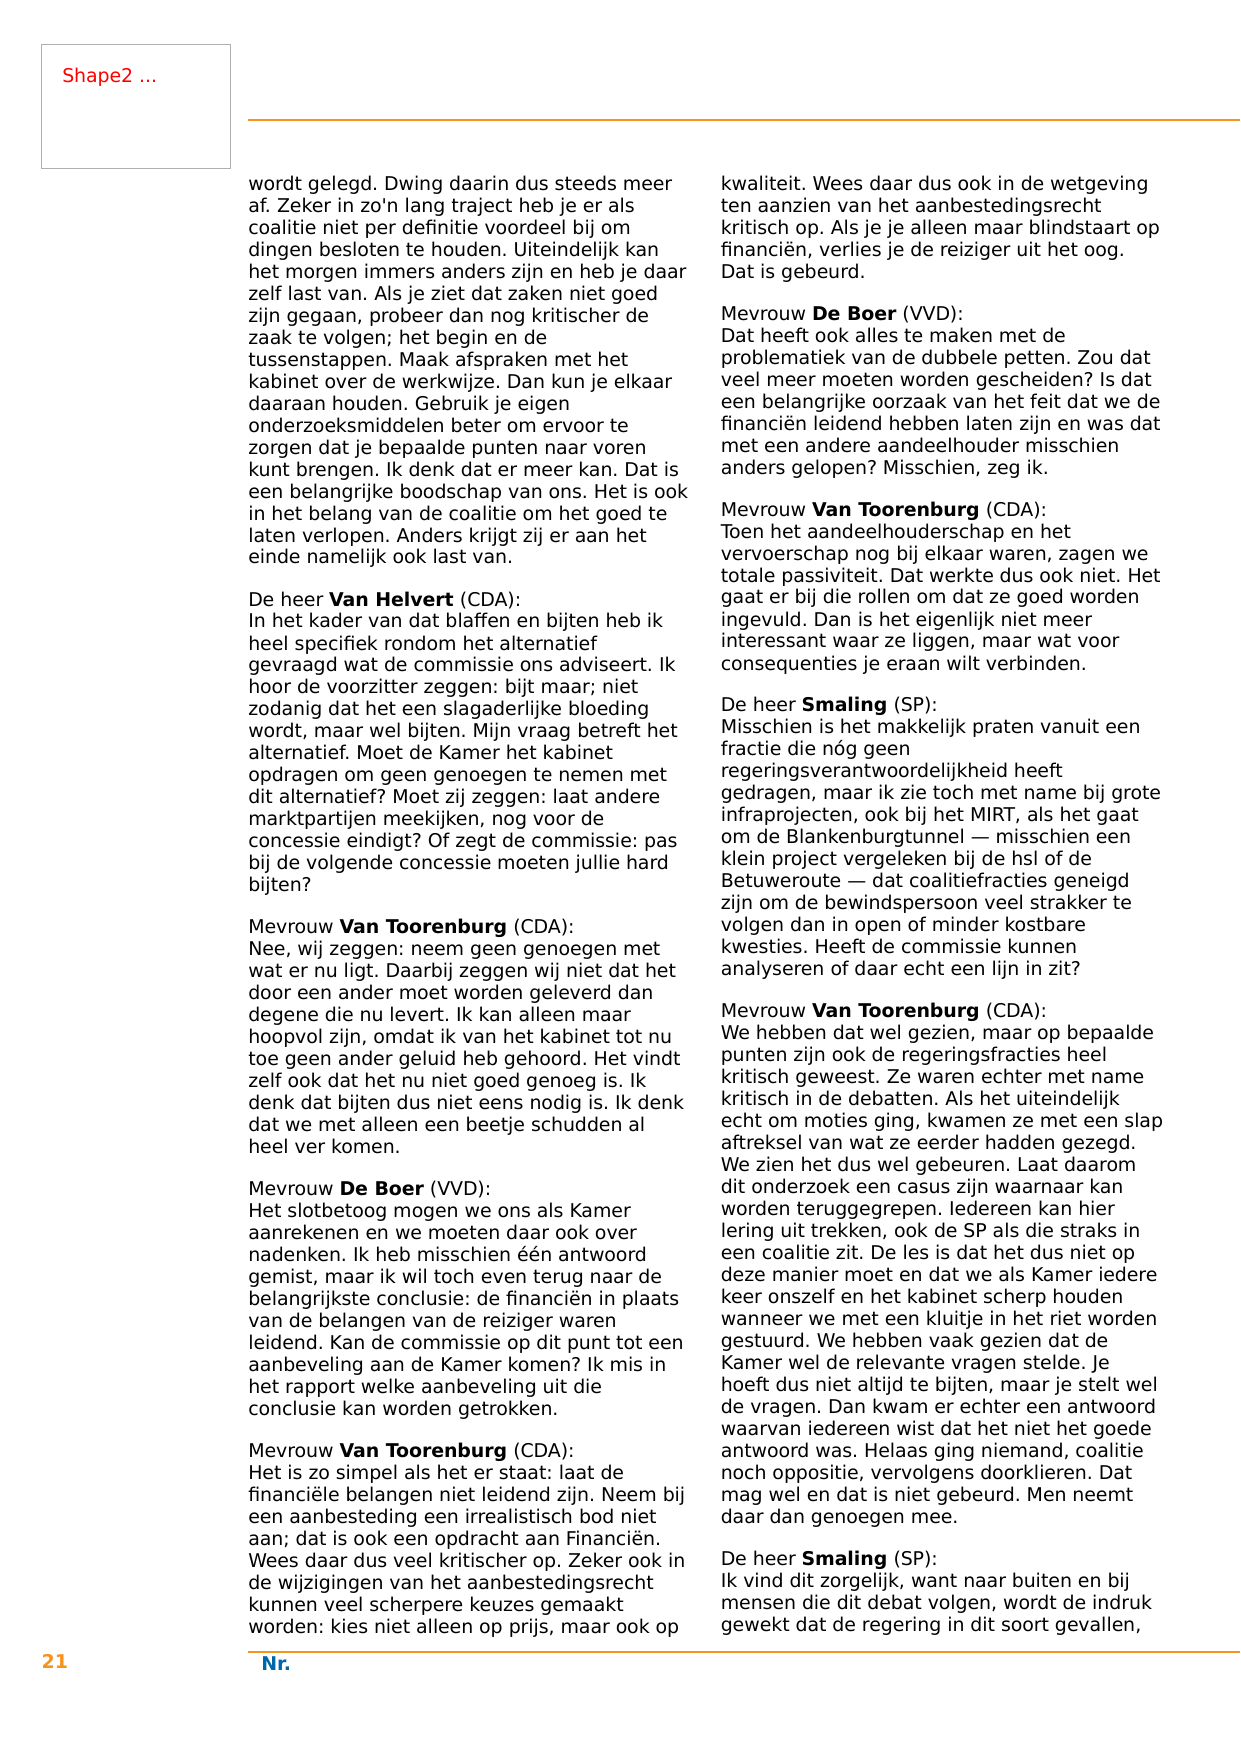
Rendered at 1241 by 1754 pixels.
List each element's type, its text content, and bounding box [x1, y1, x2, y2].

text wordt gelegd. Dwing daarin dus steeds meer af. Zeker in zo'n lang traject heb je er als coalitie niet per definitie voordeel bij om dingen besloten te houden. Uiteindelijk kan het morgen immers anders zijn en heb je daar zelf last van. Als je ziet dat zaken niet goed zijn gegaan, probeer dan nog kritischer de zaak te volgen; het begin en de tussenstappen. Maak afspraken met het kabinet over de werkwijze. Dan kun je elkaar daaraan houden. Gebruik je eigen onderzoeksmiddelen beter om ervoor te zorgen dat je bepaalde punten naar voren kunt brengen. Ik denk dat er meer kan. Dat is een belangrijke boodschap van ons. Het is ook in het belang van de coalitie om het goed te laten verlopen. Anders krijgt zij er aan het einde namelijk ook last van. [248, 173, 691, 568]
text In het kader van dat blaffen en bijten heb ik heel specifiek rondom het alternatief gevraagd wat de commissie ons adviseert. Ik hoor de voorzitter zeggen: bijt maar; niet zodanig dat het een slagaderlijke bloeding wordt, maar wel bijten. Mijn vraag betreft het alternatief. Moet de Kamer het kabinet opdragen om geen genoegen te nemen met dit alternatief? Moet zij zeggen: laat andere marktpartijen meekijken, nog voor de concessie eindigt? Of zegt de commissie: pas bij de volgende concessie moeten jullie hard bijten? [248, 610, 691, 896]
text Ik vind dit zorgelijk, want naar buiten en bij mensen die dit debat volgen, wordt de indruk gewekt dat de regering in dit soort gevallen, [721, 1569, 1163, 1636]
text Het is zo simpel als het er staat: laat de financiële belangen niet leidend zijn. Neem bij een aanbesteding een irrealistisch bod niet aan; dat is ook een opdracht aan Financiën. Wees daar dus veel kritischer op. Zeker ook in de wijzigingen van het aanbestedingsrecht kunnen veel scherpere keuzes gemaakt worden: kies niet alleen op prijs, maar ook op [248, 1462, 691, 1637]
text Het slotbetoog mogen we ons als Kamer aanrekenen en we moeten daar ook over nadenken. Ik heb misschien één antwoord gemist, maar ik wil toch even terug naar de belangrijkste conclusie: de financiën in plaats van de belangen van de reiziger waren leidend. Kan de commissie op dit punt tot een aanbeveling aan de Kamer komen? Ik mis in het rapport welke aanbeveling uit die conclusie kan worden getrokken. [248, 1200, 691, 1420]
text We hebben dat wel gezien, maar op bepaalde punten zijn ook de regeringsfracties heel kritisch geweest. Ze waren echter met name kritisch in de debatten. Als het uiteindelijk echt om moties ging, kwamen ze met een slap aftreksel van wat ze eerder hadden gezegd. We zien het dus wel gebeuren. Laat daarom dit onderzoek een casus zijn waarnaar kan worden teruggegrepen. Iedereen kan hier lering uit trekken, ook de SP als die straks in een coalitie zit. De les is dat het dus niet op deze manier moet en dat we als Kamer iedere keer onszelf en het kabinet scherp houden wanneer we met een kluitje in het riet worden gestuurd. We hebben vaak gezien dat de Kamer wel de relevante vragen stelde. Je hoeft dus niet altijd te bijten, maar je stelt wel de vragen. Dan kwam er echter een antwoord waarvan iedereen wist dat het niet het goede antwoord was. Helaas ging niemand, coalitie noch oppositie, vervolgens doorklieren. Dat mag wel en dat is niet gebeurd. Men neemt daar dan genoegen mee. [721, 1022, 1163, 1528]
text Toen het aandeelhouderschap en het vervoerschap nog bij elkaar waren, zagen we totale passiviteit. Dat werkte dus ook niet. Het gaat er bij die rollen om dat ze goed worden ingevuld. Dan is het eigenlijk niet meer interessant waar ze liggen, maar wat voor consequenties je eraan wilt verbinden. [721, 521, 1163, 674]
text Mevrouw Van Toorenburg (CDA): [721, 1000, 1163, 1022]
text Mevrouw De Boer (VVD): [248, 1178, 691, 1200]
text Mevrouw Van Toorenburg (CDA): [248, 1440, 691, 1462]
text Dat heeft ook alles te maken met de problematiek van de dubbele petten. Zou dat veel meer moeten worden gescheiden? Is dat een belangrijke oorzaak van het feit dat we de financiën leidend hebben laten zijn en was dat met een andere aandeelhouder misschien anders gelopen? Misschien, zeg ik. [721, 325, 1163, 478]
text Mevrouw De Boer (VVD): [721, 303, 1163, 325]
text Misschien is het makkelijk praten vanuit een fractie die nóg geen regeringsverantwoordelijkheid heeft gedragen, maar ik zie toch met name bij grote infraprojecten, ook bij het MIRT, als het gaat om de Blankenburgtunnel — misschien een klein project vergeleken bij de hsl of de Betuweroute — dat coalitiefracties geneigd zijn om de bewindspersoon veel strakker te volgen dan in open of minder kostbare kwesties. Heeft de commissie kunnen analyseren of daar echt een lijn in zit? [721, 716, 1163, 980]
text Nee, wij zeggen: neem geen genoegen met wat er nu ligt. Daarbij zeggen wij niet dat het door een ander moet worden geleverd dan degene die nu levert. Ik kan alleen maar hoopvol zijn, omdat ik van het kabinet tot nu toe geen ander geluid heb gehoord. Het vindt zelf ook dat het nu niet goed genoeg is. Ik denk dat bijten dus niet eens nodig is. Ik denk dat we met alleen een beetje schudden al heel ver komen. [248, 938, 691, 1158]
text De heer Smaling (SP): [721, 694, 1163, 716]
text De heer Van Helvert (CDA): [248, 588, 691, 610]
text De heer Smaling (SP): [721, 1548, 1163, 1569]
text Mevrouw Van Toorenburg (CDA): [721, 498, 1163, 521]
text kwaliteit. Wees daar dus ook in de wetgeving ten aanzien van het aanbestedingsrecht kritisch op. Als je je alleen maar blindstaart op financiën, verlies je de reiziger uit het oog. Dat is gebeurd. [721, 173, 1163, 283]
text Mevrouw Van Toorenburg (CDA): [248, 916, 691, 938]
